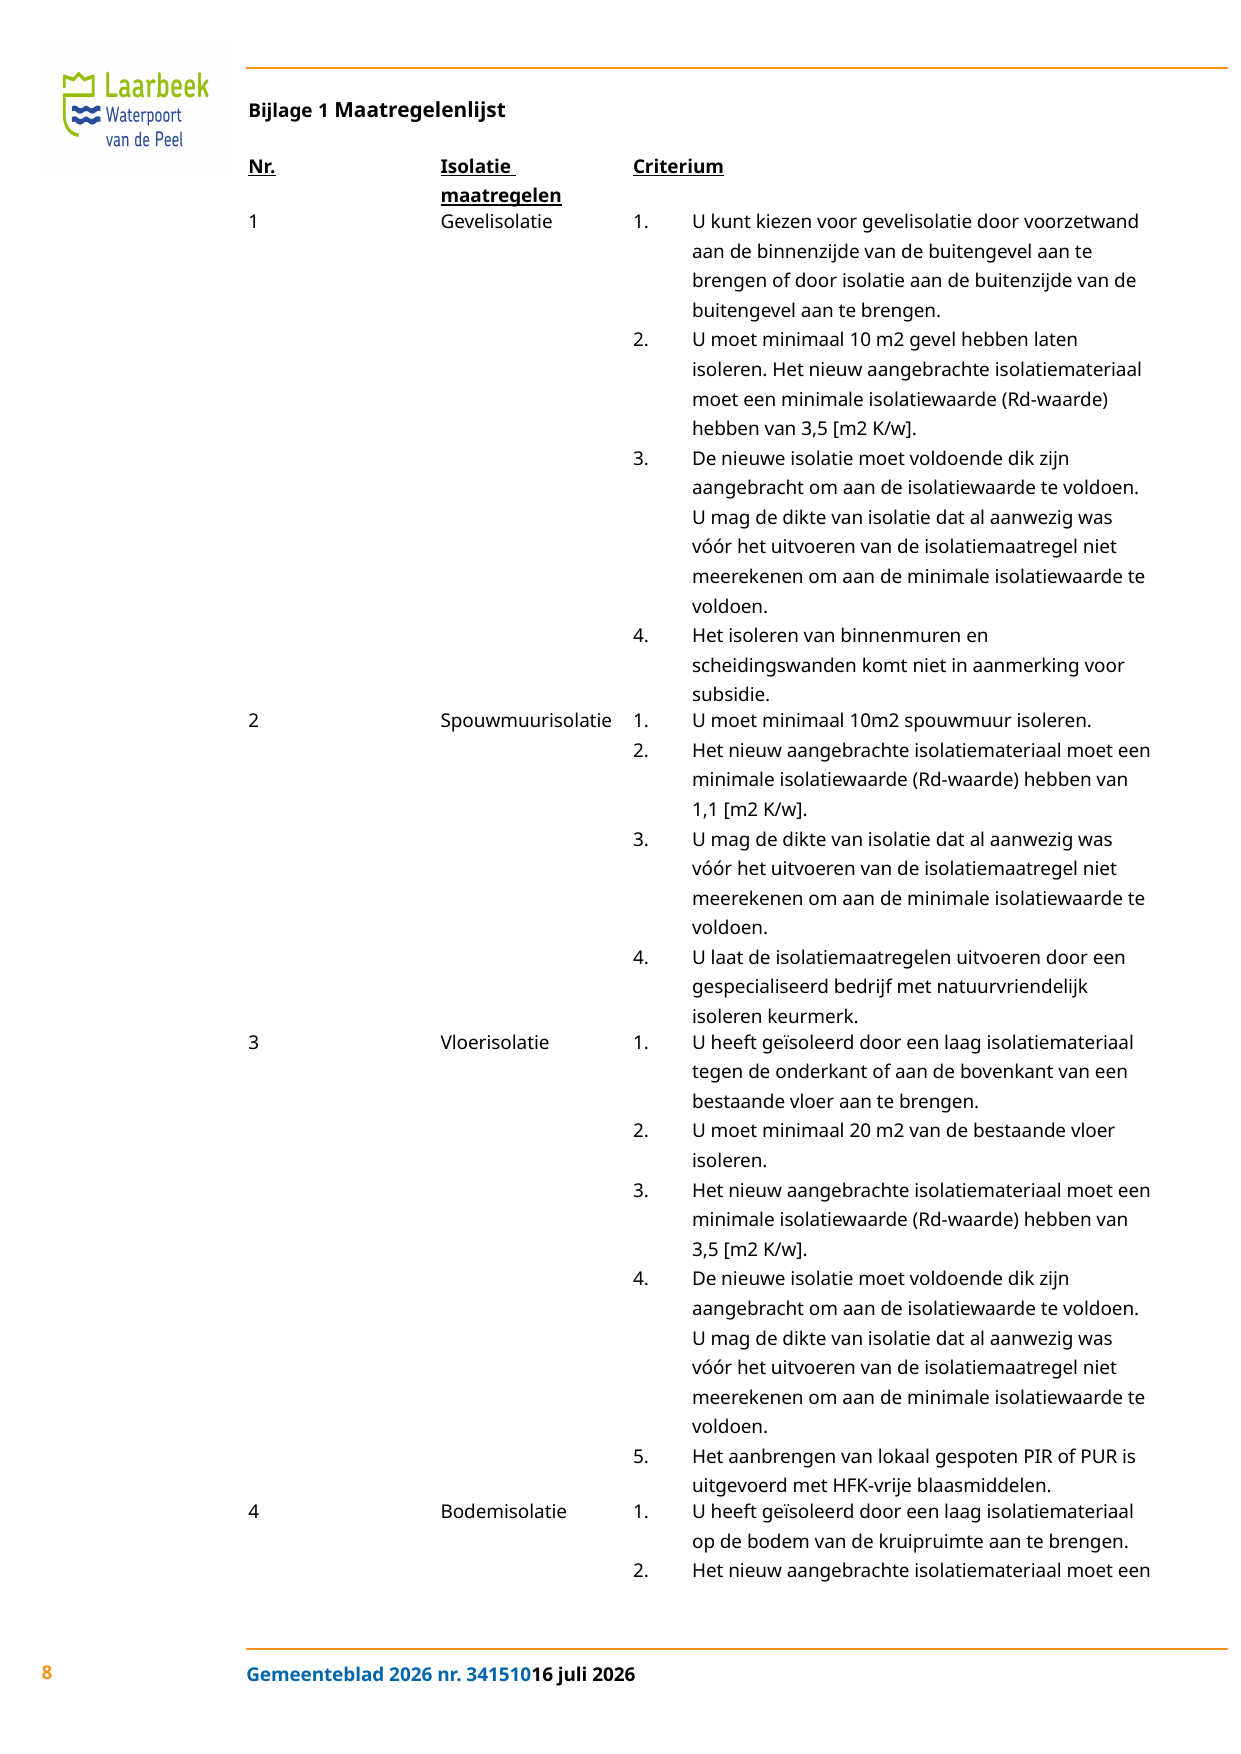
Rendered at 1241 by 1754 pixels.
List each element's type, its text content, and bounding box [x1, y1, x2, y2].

picture [41, 47, 231, 172]
table_cell Gevelisolatie [440, 208, 633, 707]
table_cell 4 [248, 1499, 440, 1583]
table_cell U heeft geïsoleerd door een laag isolatiemateriaal tegen de onderkant of aan de bovenkant van een bestaande vloer aan te brengen. U moet minimaal 20 m2 van de bestaande vloer isoleren. Het nieuw aangebrachte isolatiemateriaal moet een minimale isolatiewaarde (Rd-waarde) hebben van 3,5 [m2 K/w]. De nieuwe isolatie moet voldoende dik zijn aangebracht om aan de isolatiewaarde te voldoen. U mag de dikte van isolatie dat al aanwezig was vóór het uitvoeren van de isolatiemaatregel niet meerekenen om aan de minimale isolatiewaarde te voldoen. Het aanbrengen van lokaal gespoten PIR of PUR is uitgevoerd met HFK-vrije blaasmiddelen. [633, 1029, 1152, 1498]
table_cell U kunt kiezen voor gevelisolatie door voorzetwand aan de binnenzijde van de buitengevel aan te brengen of door isolatie aan de buitenzijde van de buitengevel aan te brengen. U moet minimaal 10 m2 gevel hebben laten isoleren. Het nieuw aangebrachte isolatiemateriaal moet een minimale isolatiewaarde (Rd-waarde) hebben van 3,5 [m2 K/w]. De nieuwe isolatie moet voldoende dik zijn aangebracht om aan de isolatiewaarde te voldoen. U mag de dikte van isolatie dat al aanwezig was vóór het uitvoeren van de isolatiemaatregel niet meerekenen om aan de minimale isolatiewaarde te voldoen. Het isoleren van binnenmuren en scheidingswanden komt niet in aanmerking voor subsidie. [633, 208, 1152, 707]
table_cell Bodemisolatie [440, 1499, 633, 1583]
table_cell U heeft geïsoleerd door een laag isolatiemateriaal op de bodem van de kruipruimte aan te brengen. Het nieuw aangebrachte isolatiemateriaal moet een [633, 1499, 1152, 1583]
table_cell Vloerisolatie [440, 1029, 633, 1498]
table_cell 1 [248, 208, 440, 707]
text Bijlage 1 Maatregelenlijst [248, 95, 1152, 123]
table_cell 3 [248, 1029, 440, 1498]
table_cell Spouwmuurisolatie [440, 708, 633, 1029]
table_cell 2 [248, 708, 440, 1029]
table_header Criterium [633, 153, 1152, 208]
table_cell U moet minimaal 10m2 spouwmuur isoleren. Het nieuw aangebrachte isolatiemateriaal moet een minimale isolatiewaarde (Rd-waarde) hebben van 1,1 [m2 K/w]. U mag de dikte van isolatie dat al aanwezig was vóór het uitvoeren van de isolatiemaatregel niet meerekenen om aan de minimale isolatiewaarde te voldoen. U laat de isolatiemaatregelen uitvoeren door een gespecialiseerd bedrijf met natuurvriendelijk isoleren keurmerk. [633, 708, 1152, 1029]
table_header Nr. [248, 153, 440, 208]
table_header Isolatie maatregelen [440, 153, 633, 208]
